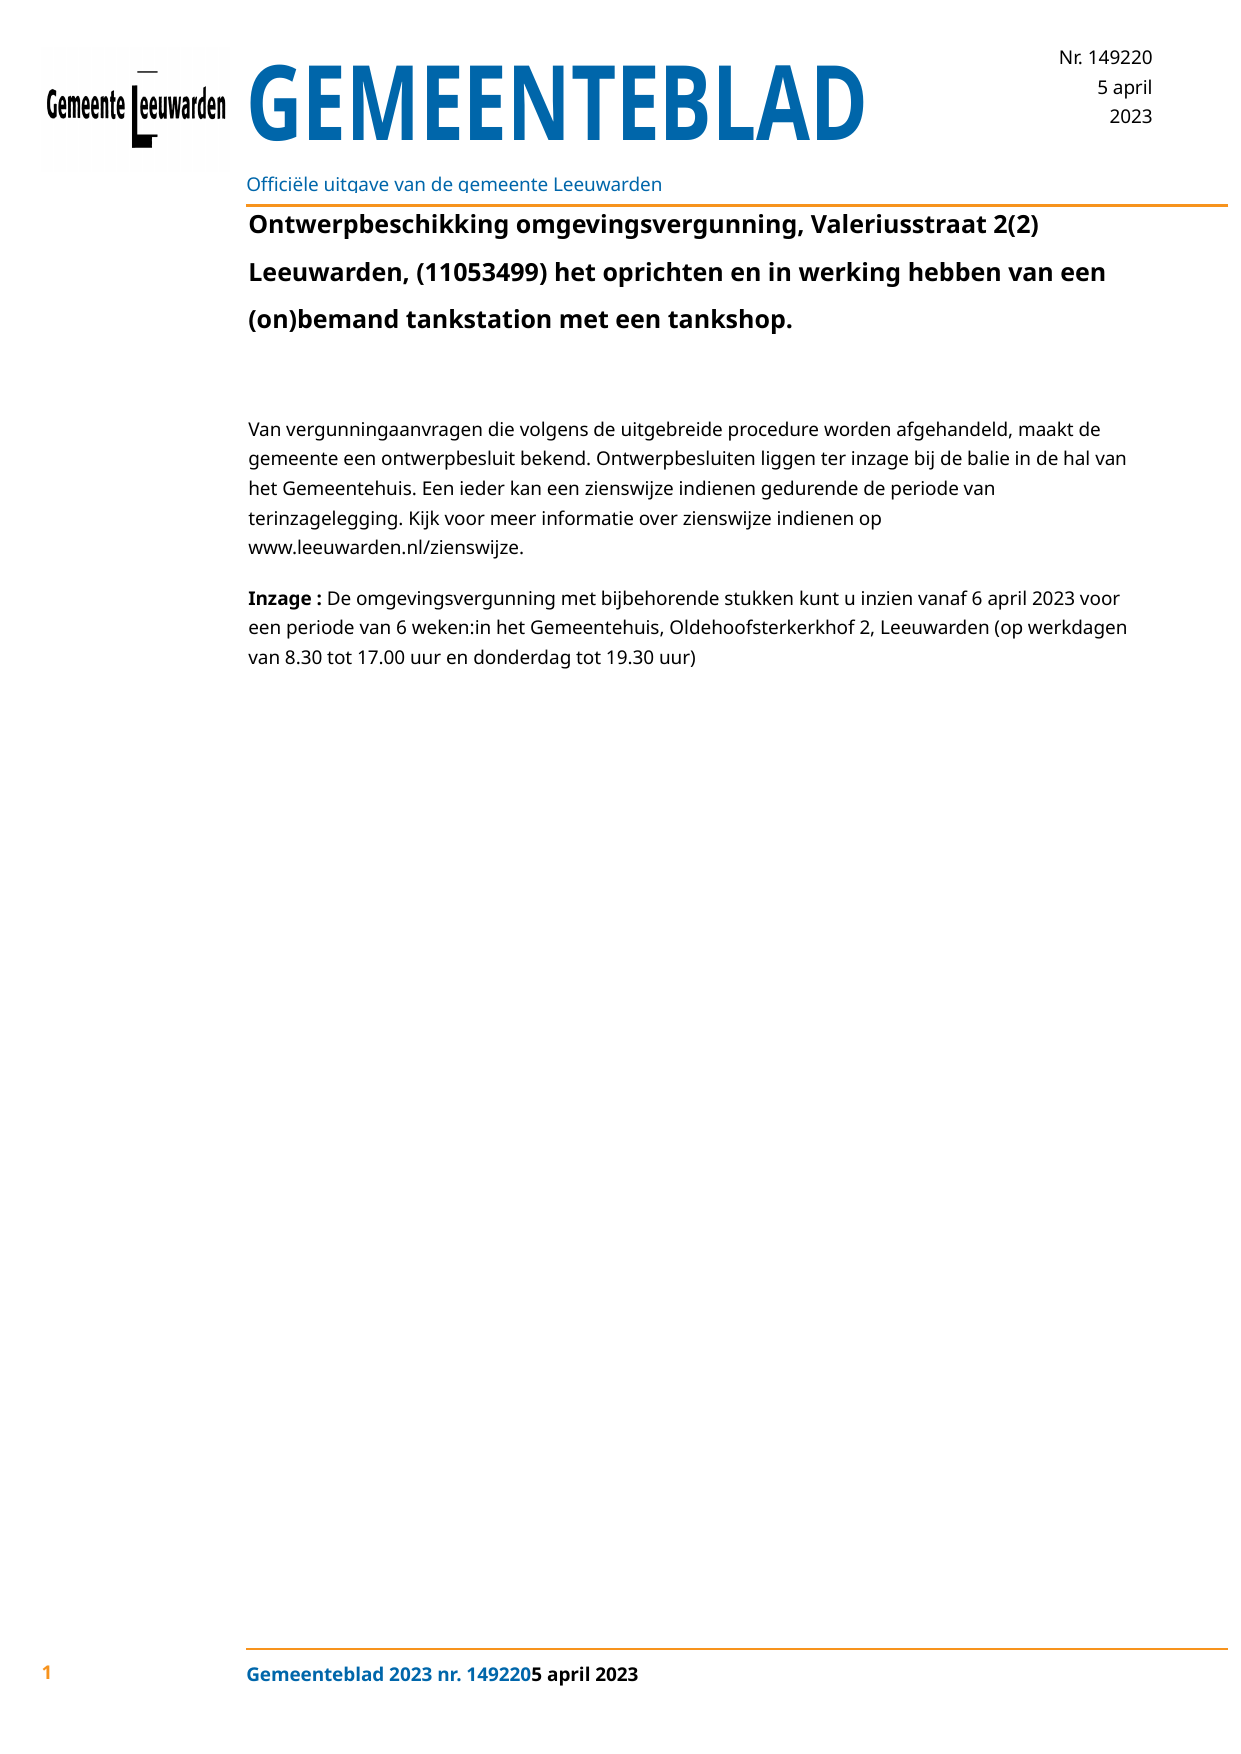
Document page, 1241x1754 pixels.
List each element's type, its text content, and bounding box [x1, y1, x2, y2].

text Inzage : De omgevingsvergunning met bijbehorende stukken kunt u inzien vanaf 6 april 2023 voor een periode van 6 weken:in het Gemeentehuis, Oldehoofsterkerkhof 2, Leeuwarden (op werkdagen van 8.30 tot 17.00 uur en donderdag tot 19.30 uur) [248, 585, 1152, 669]
text Ontwerpbeschikking omgevingsvergunning, Valeriusstraat 2(2) Leeuwarden, (11053499) het oprichten en in werking hebben van een (on)bemand tankstation met een tankshop. [248, 207, 1152, 336]
picture [41, 47, 231, 172]
text Van vergunningaanvragen die volgens de uitgebreide procedure worden afgehandeld, maakt de gemeente een ontwerpbesluit bekend. Ontwerpbesluiten liggen ter inzage bij de balie in de hal van het Gemeentehuis. Een ieder kan een zienswijze indienen gedurende de periode van terinzagelegging. Kijk voor meer informatie over zienswijze indienen op www.leeuwarden.nl/zienswijze. [248, 416, 1152, 560]
